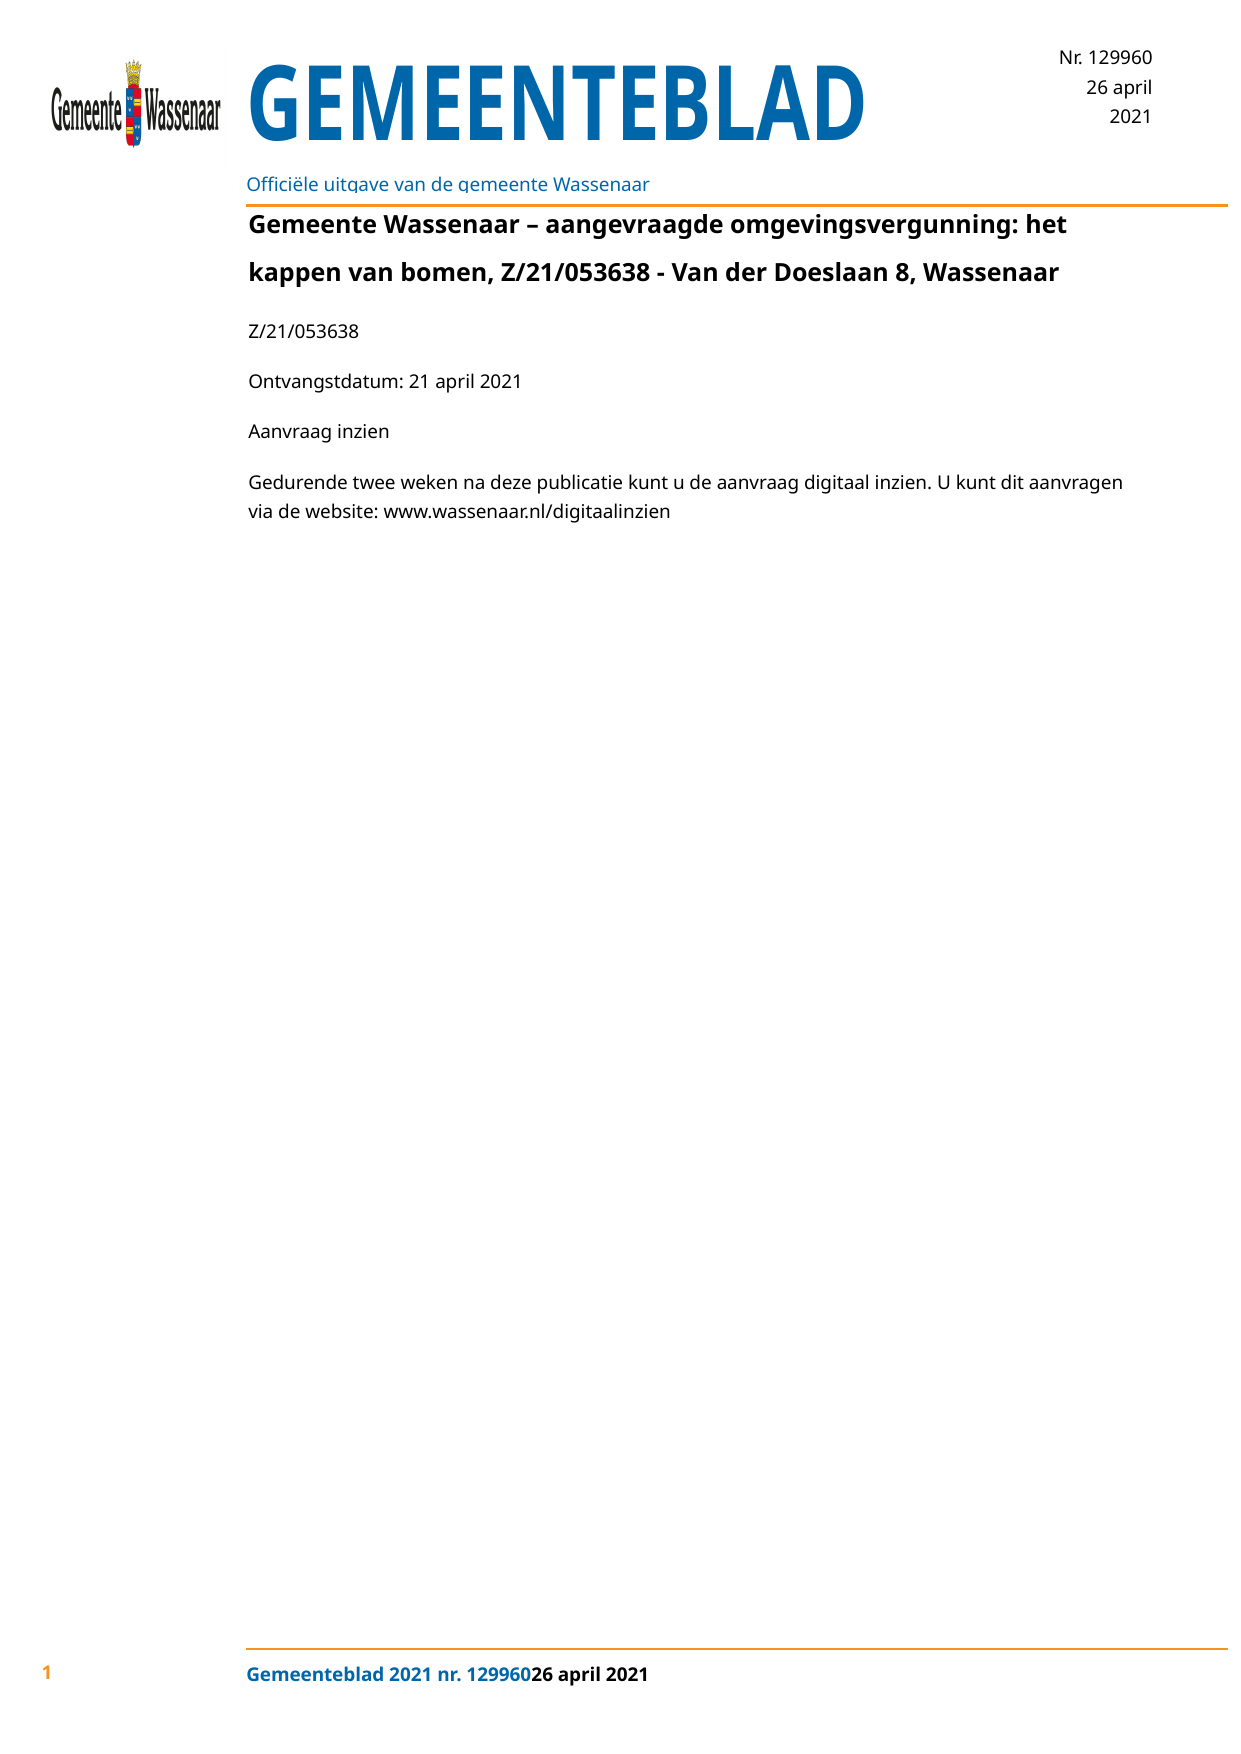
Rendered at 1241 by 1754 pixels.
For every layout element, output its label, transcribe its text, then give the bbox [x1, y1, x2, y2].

text Aanvraag inzien [248, 419, 1152, 444]
text Gedurende twee weken na deze publicatie kunt u de aanvraag digitaal inzien. U kunt dit aanvragen via de website: www.wassenaar.nl/digitaalinzien [248, 469, 1152, 524]
text Z/21/053638 [248, 318, 1152, 344]
picture [41, 47, 231, 172]
text Gemeente Wassenaar – aangevraagde omgevingsvergunning: het kappen van bomen, Z/21/053638 - Van der Doeslaan 8, Wassenaar [248, 207, 1152, 288]
text Ontvangstdatum: 21 april 2021 [248, 368, 1152, 394]
